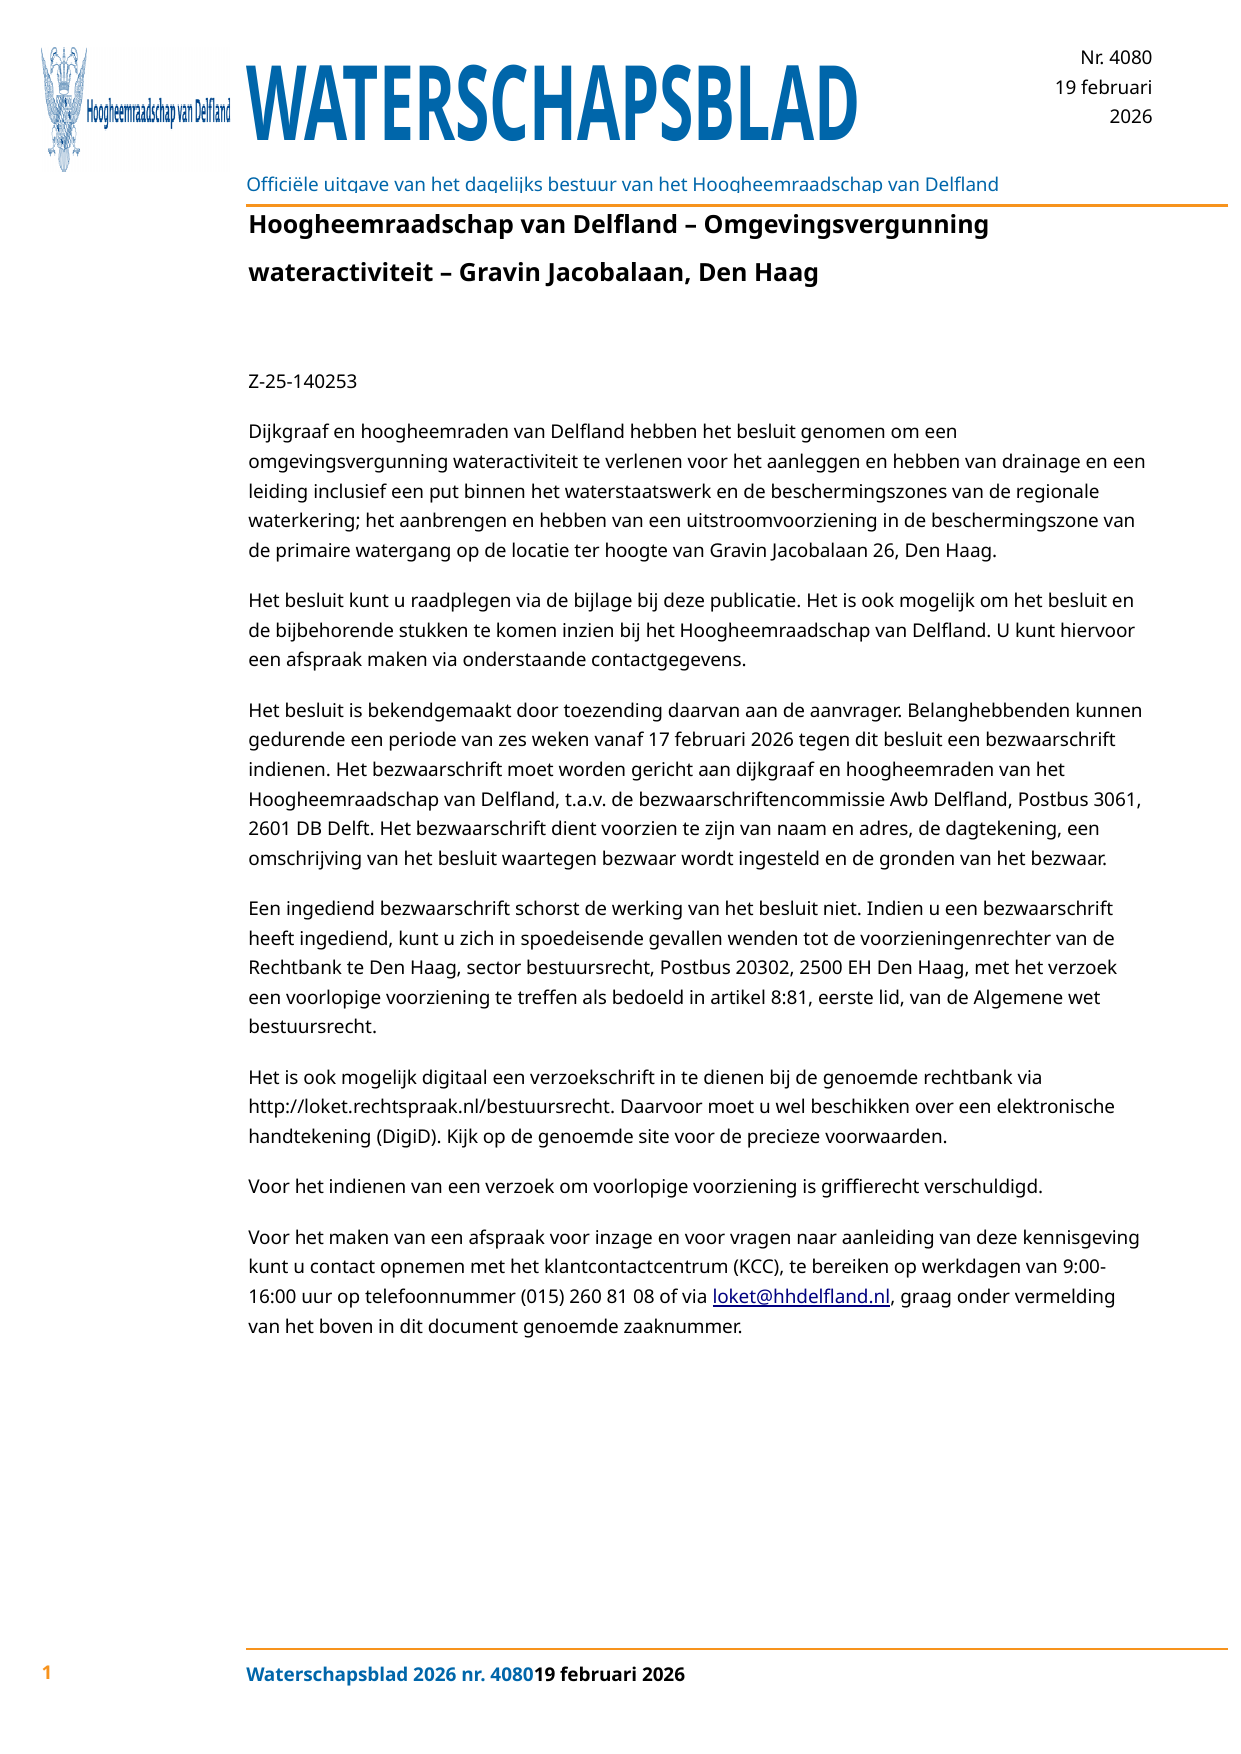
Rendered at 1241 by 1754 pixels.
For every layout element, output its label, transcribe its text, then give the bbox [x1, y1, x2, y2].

text Hoogheemraadschap van Delfland – Omgevingsvergunning wateractiviteit – Gravin Jacobalaan, Den Haag [248, 207, 1152, 288]
text Voor het maken van een afspraak voor inzage en voor vragen naar aanleiding van deze kennisgeving kunt u contact opnemen met het klantcontactcentrum (KCC), te bereiken op werkdagen van 9:00-16:00 uur op telefoonnummer (015) 260 81 08 of via loket@hhdelfland.nl, graag onder vermelding van het boven in dit document genoemde zaaknummer. [248, 1224, 1152, 1339]
text Het besluit is bekendgemaakt door toezending daarvan aan de aanvrager. Belanghebbenden kunnen gedurende een periode van zes weken vanaf 17 februari 2026 tegen dit besluit een bezwaarschrift indienen. Het bezwaarschrift moet worden gericht aan dijkgraaf en hoogheemraden van het Hoogheemraadschap van Delfland, t.a.v. de bezwaarschriftencommissie Awb Delfland, Postbus 3061, 2601 DB Delft. Het bezwaarschrift dient voorzien te zijn van naam en adres, de dagtekening, een omschrijving van het besluit waartegen bezwaar wordt ingesteld en de gronden van het bezwaar. [248, 697, 1152, 871]
text Voor het indienen van een verzoek om voorlopige voorziening is griffierecht verschuldigd. [248, 1174, 1152, 1199]
text Het is ook mogelijk digitaal een verzoekschrift in te dienen bij de genoemde rechtbank via http://loket.rechtspraak.nl/bestuursrecht. Daarvoor moet u wel beschikken over een elektronische handtekening (DigiD). Kijk op de genoemde site voor de precieze voorwaarden. [248, 1064, 1152, 1149]
text Het besluit kunt u raadplegen via de bijlage bij deze publicatie. Het is ook mogelijk om het besluit en de bijbehorende stukken te komen inzien bij het Hoogheemraadschap van Delfland. U kunt hiervoor een afspraak maken via onderstaande contactgegevens. [248, 587, 1152, 672]
text Een ingediend bezwaarschrift schorst de werking van het besluit niet. Indien u een bezwaarschrift heeft ingediend, kunt u zich in spoedeisende gevallen wenden tot de voorzieningenrechter van de Rechtbank te Den Haag, sector bestuursrecht, Postbus 20302, 2500 EH Den Haag, met het verzoek een voorlopige voorziening te treffen als bedoeld in artikel 8:81, eerste lid, van de Algemene wet bestuursrecht. [248, 895, 1152, 1039]
text Dijkgraaf en hoogheemraden van Delfland hebben het besluit genomen om een omgevingsvergunning wateractiviteit te verlenen voor het aanleggen en hebben van drainage en een leiding inclusief een put binnen het waterstaatswerk en de beschermingszones van de regionale waterkering; het aanbrengen en hebben van een uitstroomvoorziening in de beschermingszone van de primaire watergang op de locatie ter hoogte van Gravin Jacobalaan 26, Den Haag. [248, 419, 1152, 563]
picture [41, 47, 231, 172]
text Z-25-140253 [248, 368, 1152, 394]
